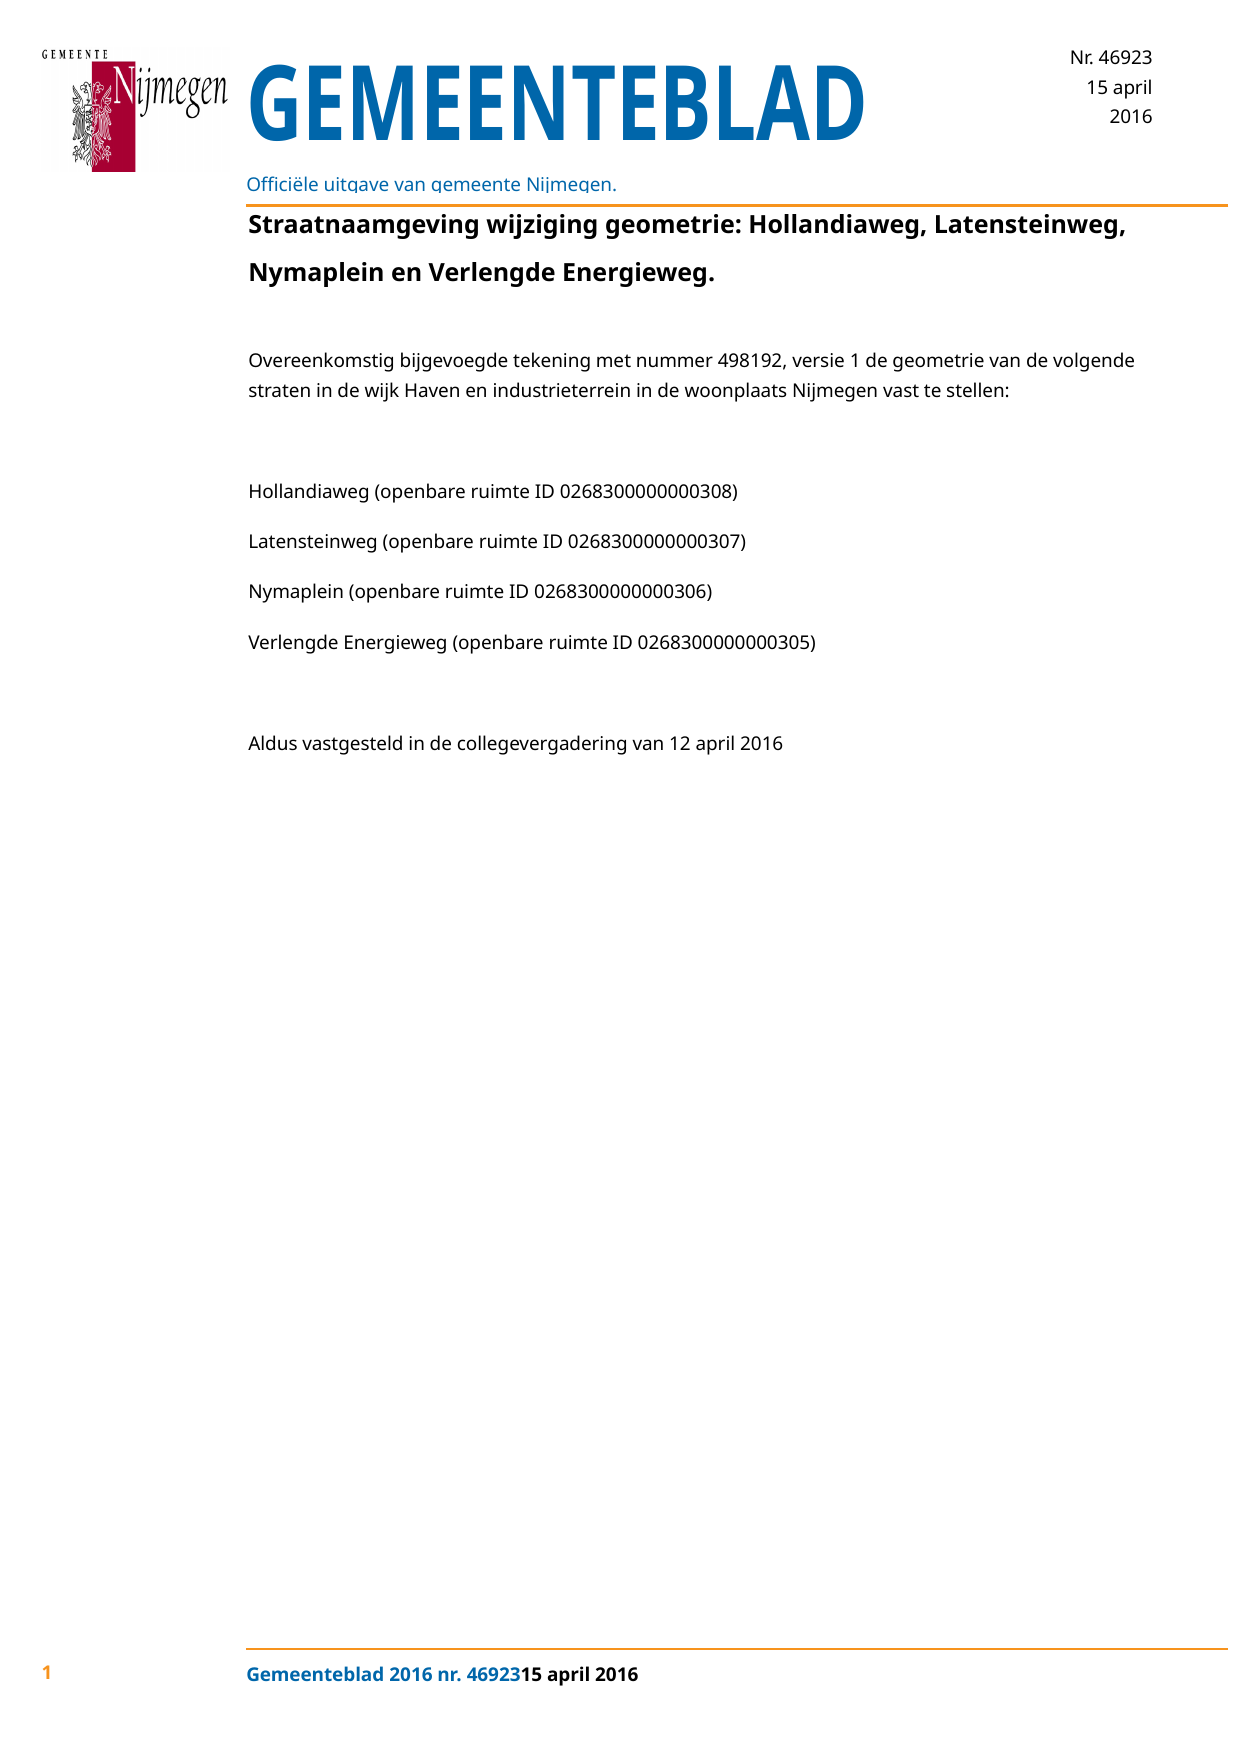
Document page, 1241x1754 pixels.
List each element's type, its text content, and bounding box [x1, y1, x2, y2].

text Aldus vastgesteld in de collegevergadering van 12 april 2016 [248, 730, 1152, 756]
text Hollandiaweg (openbare ruimte ID 0268300000000308) [248, 478, 1152, 504]
text Latensteinweg (openbare ruimte ID 0268300000000307) [248, 528, 1152, 554]
picture [41, 47, 231, 172]
text Straatnaamgeving wijziging geometrie: Hollandiaweg, Latensteinweg, Nymaplein en Verlengde Energieweg. [248, 207, 1152, 288]
text Overeenkomstig bijgevoegde tekening met nummer 498192, versie 1 de geometrie van de volgende straten in de wijk Haven en industrieterrein in de woonplaats Nijmegen vast te stellen: [248, 347, 1152, 403]
text Verlengde Energieweg (openbare ruimte ID 0268300000000305) [248, 629, 1152, 655]
text Nymaplein (openbare ruimte ID 0268300000000306) [248, 579, 1152, 604]
